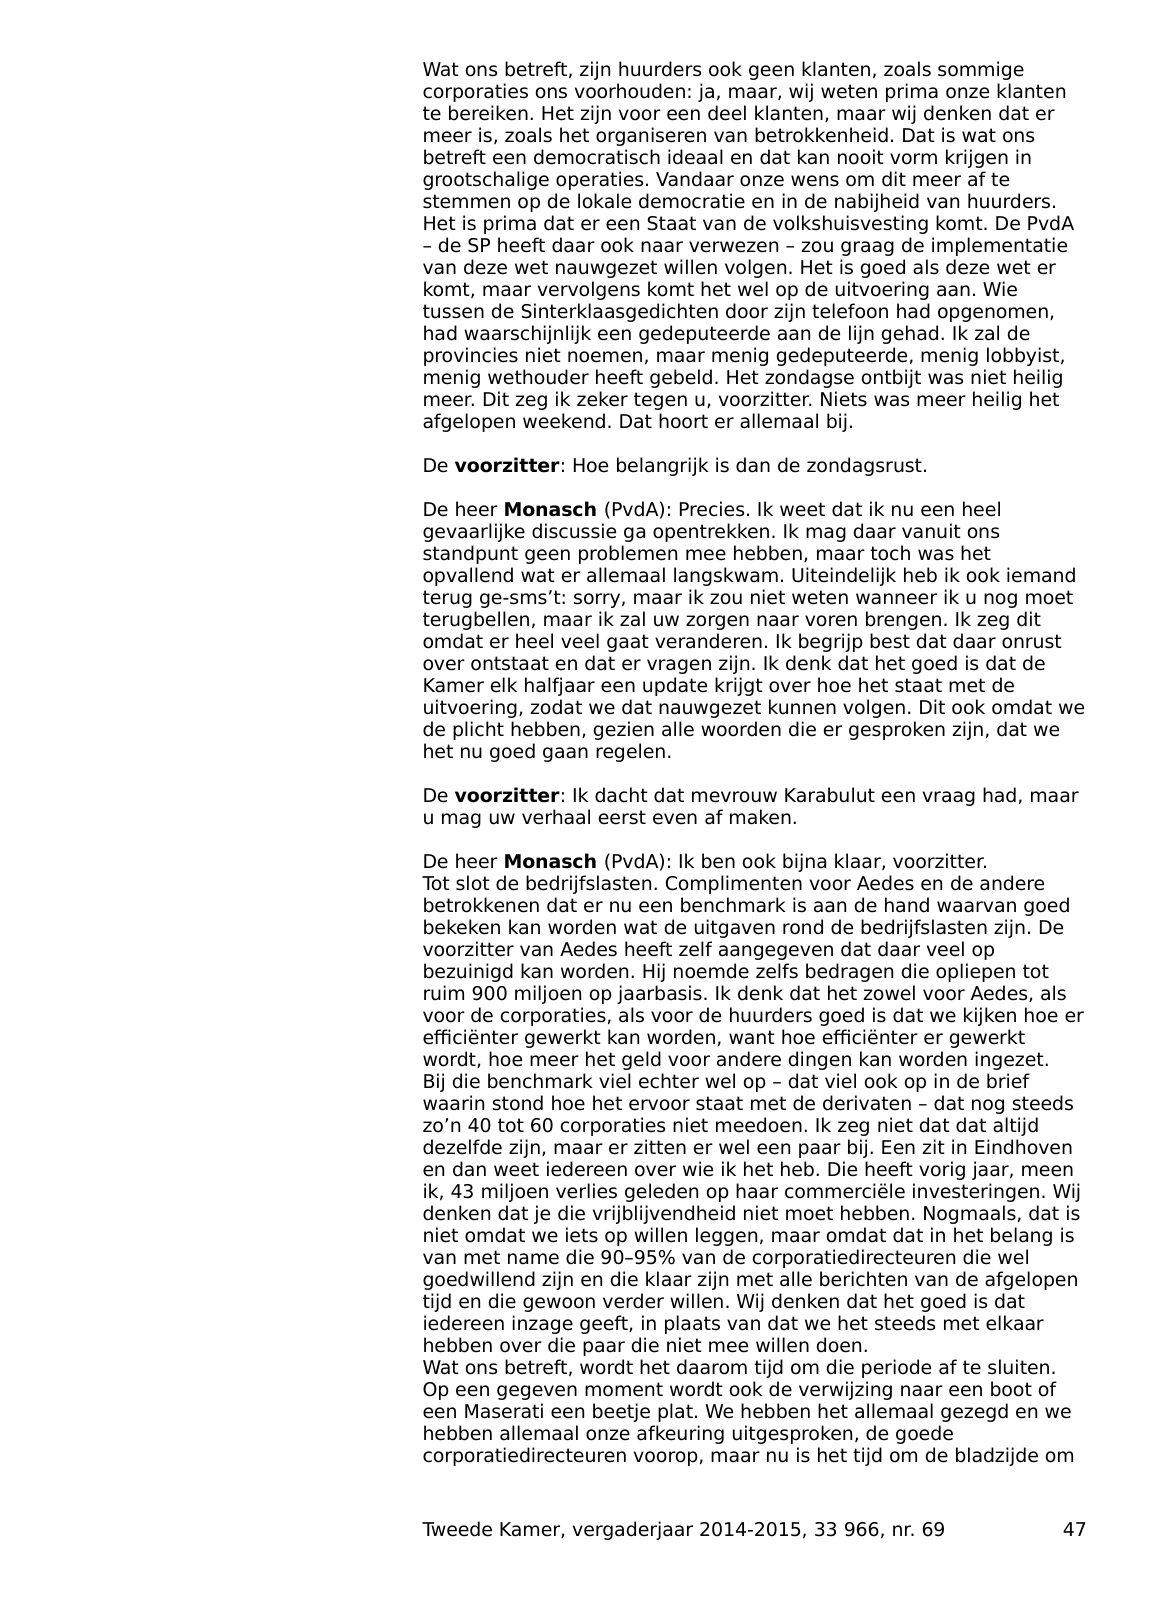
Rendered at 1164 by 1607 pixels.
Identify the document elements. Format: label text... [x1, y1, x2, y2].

text De voorzitter: Ik dacht dat mevrouw Karabulut een vraag had, maar u mag uw verhaal eerst even af maken. [422, 785, 1087, 829]
text Wat ons betreft, wordt het daarom tijd om die periode af te sluiten. Op een gegeven moment wordt ook de verwijzing naar een boot of een Maserati een beetje plat. We hebben het allemaal gezegd en we hebben allemaal onze afkeuring uitgesproken, de goede corporatiedirecteuren voorop, maar nu is het tijd om de bladzijde om [422, 1357, 1087, 1467]
text Tot slot de bedrijfslasten. Complimenten voor Aedes en de andere betrokkenen dat er nu een benchmark is aan de hand waarvan goed bekeken kan worden wat de uitgaven rond de bedrijfslasten zijn. De voorzitter van Aedes heeft zelf aangegeven dat daar veel op bezuinigd kan worden. Hij noemde zelfs bedragen die opliepen tot ruim 900 miljoen op jaarbasis. Ik denk dat het zowel voor Aedes, als voor de corporaties, als voor de huurders goed is dat we kijken hoe er efficiënter gewerkt kan worden, want hoe efficiënter er gewerkt wordt, hoe meer het geld voor andere dingen kan worden ingezet. [422, 873, 1087, 1071]
text Het is prima dat er een Staat van de volkshuisvesting komt. De PvdA – de SP heeft daar ook naar verwezen – zou graag de implementatie van deze wet nauwgezet willen volgen. Het is goed als deze wet er komt, maar vervolgens komt het wel op de uitvoering aan. Wie tussen de Sinterklaasgedichten door zijn telefoon had opgenomen, had waarschijnlijk een gedeputeerde aan de lijn gehad. Ik zal de provincies niet noemen, maar menig gedeputeerde, menig lobbyist, menig wethouder heeft gebeld. Het zondagse ontbijt was niet heilig meer. Dit zeg ik zeker tegen u, voorzitter. Niets was meer heilig het afgelopen weekend. Dat hoort er allemaal bij. [422, 213, 1087, 433]
text Wat ons betreft, zijn huurders ook geen klanten, zoals sommige corporaties ons voorhouden: ja, maar, wij weten prima onze klanten te bereiken. Het zijn voor een deel klanten, maar wij denken dat er meer is, zoals het organiseren van betrokkenheid. Dat is wat ons betreft een democratisch ideaal en dat kan nooit vorm krijgen in grootschalige operaties. Vandaar onze wens om dit meer af te stemmen op de lokale democratie en in de nabijheid van huurders. [422, 59, 1087, 213]
text De voorzitter: Hoe belangrijk is dan de zondagsrust. [422, 455, 1087, 477]
text De heer Monasch (PvdA): Ik ben ook bijna klaar, voorzitter. [422, 851, 1087, 873]
text Bij die benchmark viel echter wel op – dat viel ook op in de brief waarin stond hoe het ervoor staat met de derivaten – dat nog steeds zo’n 40 tot 60 corporaties niet meedoen. Ik zeg niet dat dat altijd dezelfde zijn, maar er zitten er wel een paar bij. Een zit in Eindhoven en dan weet iedereen over wie ik het heb. Die heeft vorig jaar, meen ik, 43 miljoen verlies geleden op haar commerciële investeringen. Wij denken dat je die vrijblijvendheid niet moet hebben. Nogmaals, dat is niet omdat we iets op willen leggen, maar omdat dat in het belang is van met name die 90–95% van de corporatiedirecteuren die wel goedwillend zijn en die klaar zijn met alle berichten van de afgelopen tijd en die gewoon verder willen. Wij denken dat het goed is dat iedereen inzage geeft, in plaats van dat we het steeds met elkaar hebben over die paar die niet mee willen doen. [422, 1071, 1087, 1357]
text De heer Monasch (PvdA): Precies. Ik weet dat ik nu een heel gevaarlijke discussie ga opentrekken. Ik mag daar vanuit ons standpunt geen problemen mee hebben, maar toch was het opvallend wat er allemaal langskwam. Uiteindelijk heb ik ook iemand terug ge-sms’t: sorry, maar ik zou niet weten wanneer ik u nog moet terugbellen, maar ik zal uw zorgen naar voren brengen. Ik zeg dit omdat er heel veel gaat veranderen. Ik begrijp best dat daar onrust over ontstaat en dat er vragen zijn. Ik denk dat het goed is dat de Kamer elk halfjaar een update krijgt over hoe het staat met de uitvoering, zodat we dat nauwgezet kunnen volgen. Dit ook omdat we de plicht hebben, gezien alle woorden die er gesproken zijn, dat we het nu goed gaan regelen. [422, 499, 1087, 763]
